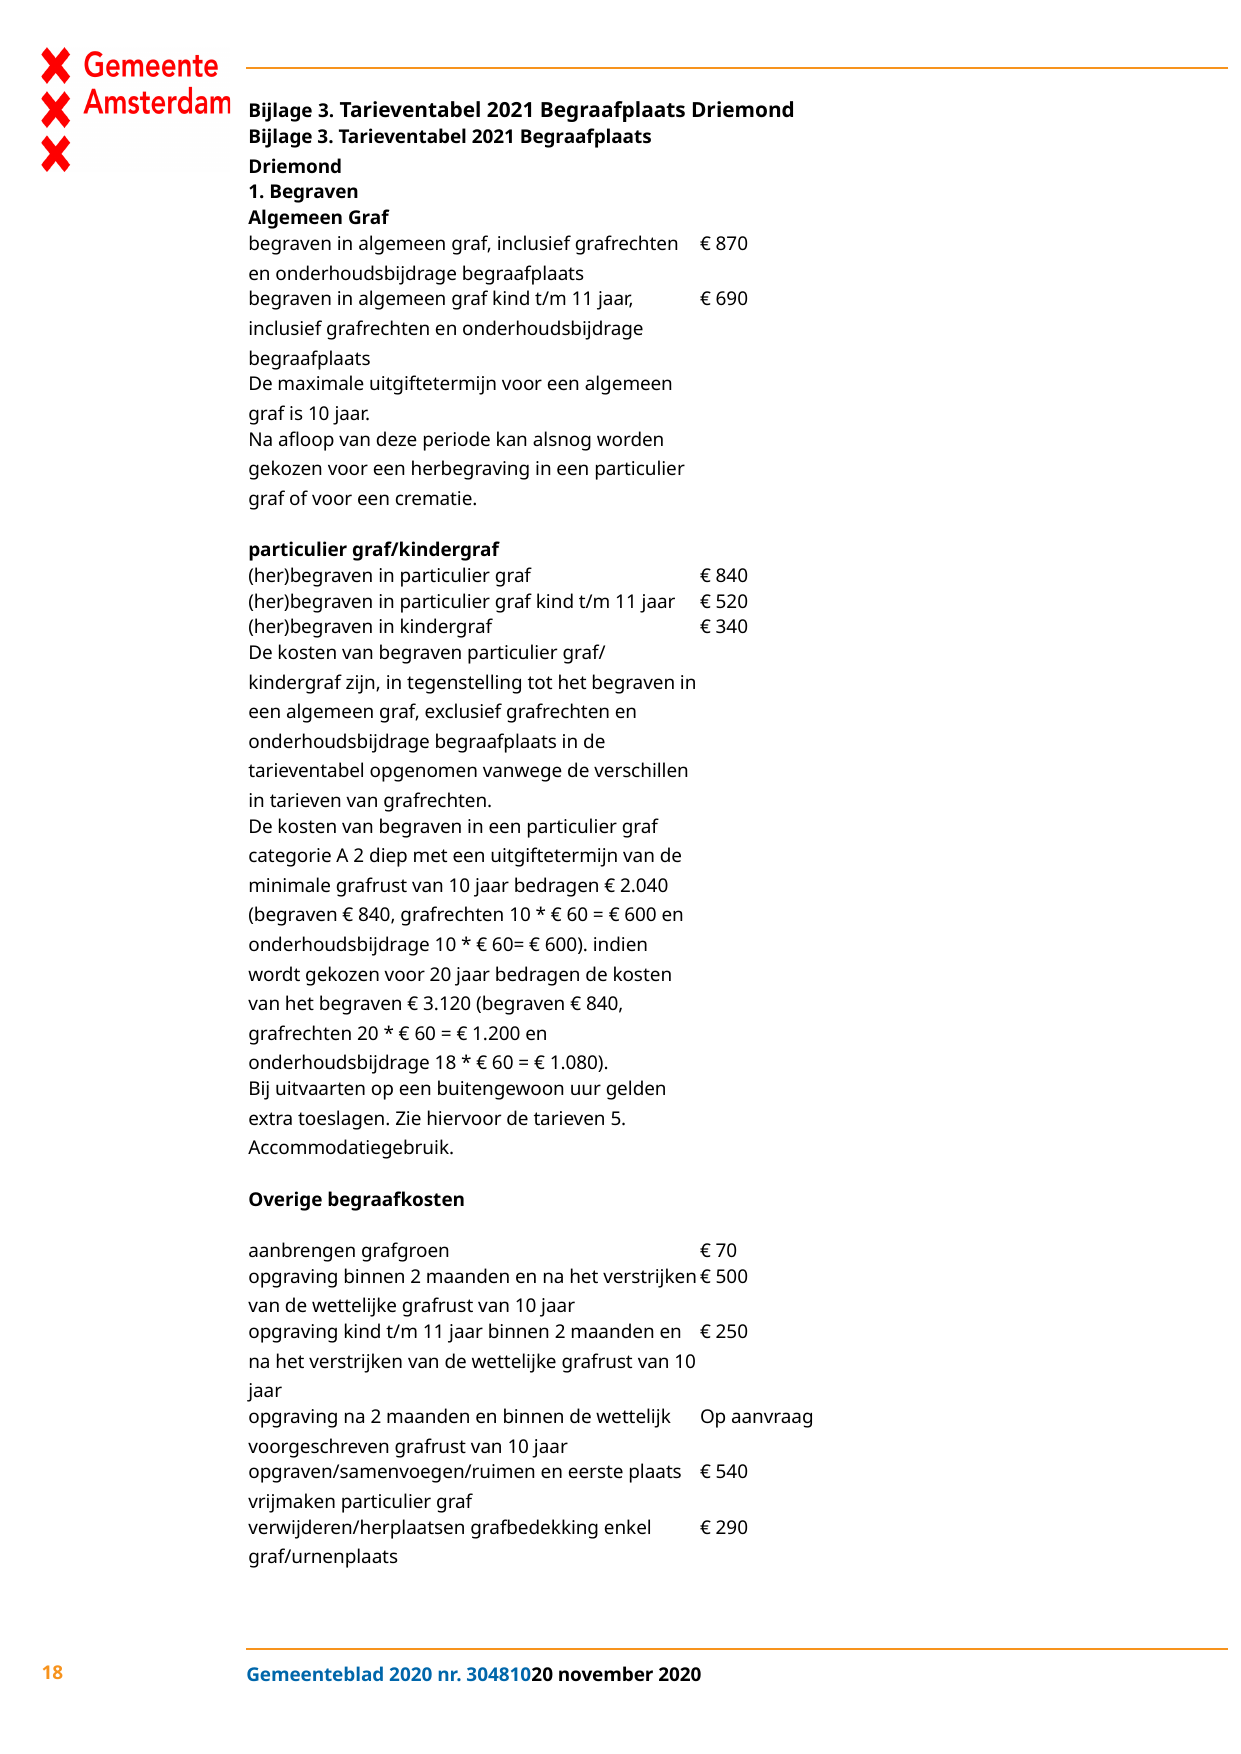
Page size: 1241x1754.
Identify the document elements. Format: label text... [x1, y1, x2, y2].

table_cell [700, 1160, 1152, 1186]
table_cell begraven in algemeen graf, inclusief grafrechten en onderhoudsbijdrage begraafplaats [248, 230, 700, 286]
table_cell De kosten van begraven particulier graf/ kindergraf zijn, in tegenstelling tot het begraven in een algemeen graf, exclusief grafrechten en onderhoudsbijdrage begraafplaats in de tarieventabel opgenomen vanwege de verschillen in tarieven van grafrechten. [248, 639, 700, 813]
table_cell De kosten van begraven in een particulier graf categorie A 2 diep met een uitgiftetermijn van de minimale grafrust van 10 jaar bedragen € 2.040 (begraven € 840, grafrechten 10 * € 60 = € 600 en onderhoudsbijdrage 10 * € 60= € 600). indien wordt gekozen voor 20 jaar bedragen de kosten van het begraven € 3.120 (begraven € 840, grafrechten 20 * € 60 = € 1.200 en onderhoudsbijdrage 18 * € 60 = € 1.080). [248, 813, 700, 1075]
table_header [700, 124, 1152, 179]
table_cell verwijderen/herplaatsen grafbedekking enkel graf/urnenplaats [248, 1514, 700, 1569]
table_cell opgraving binnen 2 maanden en na het verstrijken van de wettelijke grafrust van 10 jaar [248, 1263, 700, 1318]
table_cell [700, 370, 1152, 426]
table_cell Op aanvraag [700, 1403, 1152, 1459]
table_cell € 290 [700, 1514, 1152, 1569]
table_cell € 840 [700, 562, 1152, 588]
table_cell (her)begraven in kindergraf [248, 614, 700, 639]
table_cell € 250 [700, 1319, 1152, 1403]
table_cell € 870 [700, 230, 1152, 286]
table_cell [700, 1212, 1152, 1237]
table_cell € 70 [700, 1238, 1152, 1263]
table_cell [700, 511, 1152, 536]
table_cell [248, 1160, 700, 1186]
table_cell (her)begraven in particulier graf [248, 562, 700, 588]
table_cell [700, 639, 1152, 813]
table_header Bijlage 3. Tarieventabel 2021 Begraafplaats Driemond [248, 124, 700, 179]
table_cell [700, 426, 1152, 511]
table_cell opgraving kind t/m 11 jaar binnen 2 maanden en na het verstrijken van de wettelijke grafrust van 10 jaar [248, 1319, 700, 1403]
table_cell € 690 [700, 286, 1152, 370]
table_cell [700, 205, 1152, 230]
text Bijlage 3. Tarieventabel 2021 Begraafplaats Driemond [248, 95, 1152, 123]
picture [41, 47, 231, 172]
table_cell opgraven/samenvoegen/ruimen en eerste plaats vrijmaken particulier graf [248, 1459, 700, 1514]
table_cell € 500 [700, 1263, 1152, 1318]
table_cell particulier graf/kindergraf [248, 536, 700, 562]
table_cell € 520 [700, 588, 1152, 613]
table_cell [700, 1186, 1152, 1212]
table_cell De maximale uitgiftetermijn voor een algemeen graf is 10 jaar. [248, 370, 700, 426]
table_cell begraven in algemeen graf kind t/m 11 jaar, inclusief grafrechten en onderhoudsbijdrage begraafplaats [248, 286, 700, 370]
table_cell Overige begraafkosten [248, 1186, 700, 1212]
table_cell [700, 179, 1152, 204]
table_cell opgraving na 2 maanden en binnen de wettelijk voorgeschreven grafrust van 10 jaar [248, 1403, 700, 1459]
table_cell 1. Begraven [248, 179, 700, 204]
table_cell Bij uitvaarten op een buitengewoon uur gelden extra toeslagen. Zie hiervoor de tarieven 5. Accommodatiegebruik. [248, 1075, 700, 1160]
table_cell € 540 [700, 1459, 1152, 1514]
table_cell [248, 1212, 700, 1237]
table_cell [248, 511, 700, 536]
table_cell [700, 813, 1152, 1075]
table_cell (her)begraven in particulier graf kind t/m 11 jaar [248, 588, 700, 613]
table_cell aanbrengen grafgroen [248, 1238, 700, 1263]
table_cell [700, 1075, 1152, 1160]
table_cell Na afloop van deze periode kan alsnog worden gekozen voor een herbegraving in een particulier graf of voor een crematie. [248, 426, 700, 511]
table_cell Algemeen Graf [248, 205, 700, 230]
table_cell € 340 [700, 614, 1152, 639]
table_cell [700, 536, 1152, 562]
